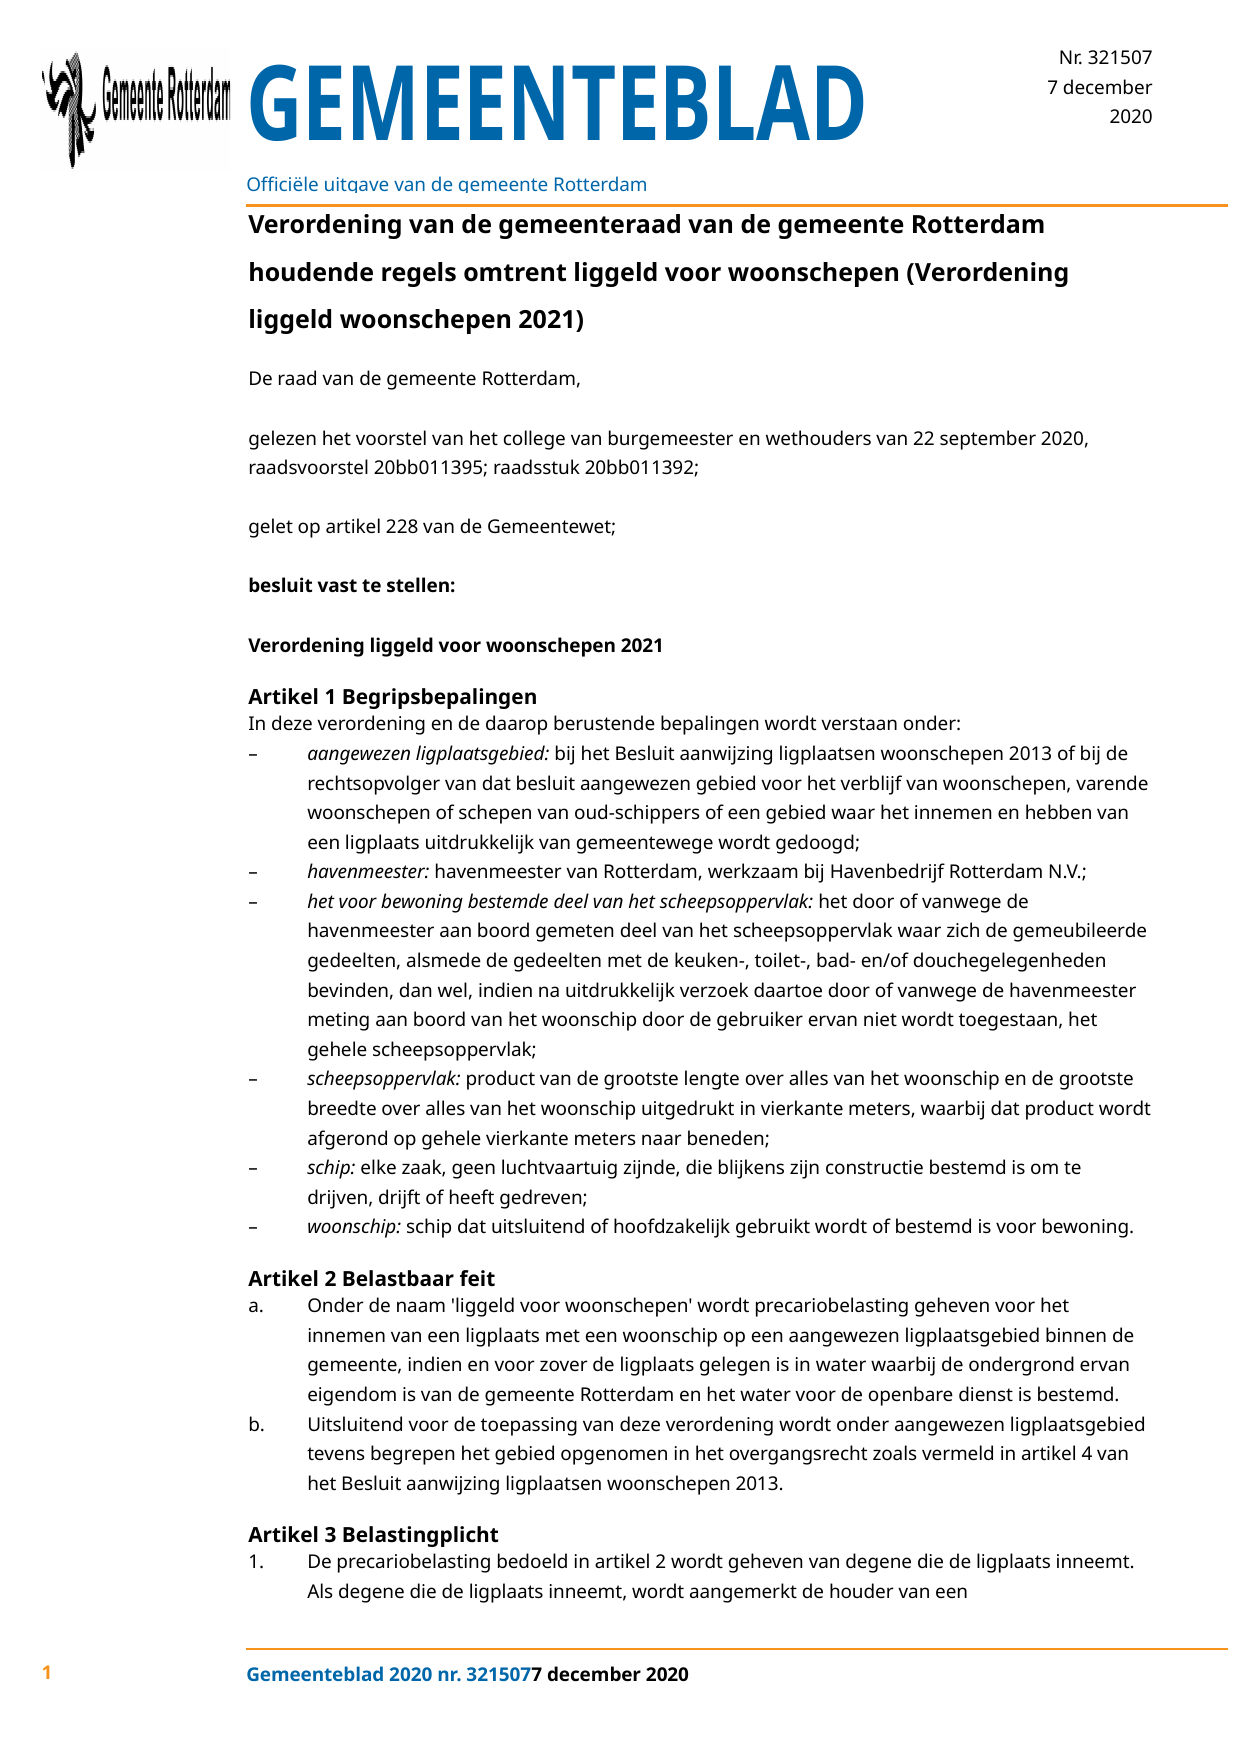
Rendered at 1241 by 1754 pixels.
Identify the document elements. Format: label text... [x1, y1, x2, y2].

list woonschip: schip dat uitsluitend of hoofdzakelijk gebruikt wordt of bestemd is voor bewoning. [248, 1213, 1152, 1239]
text De raad van de gemeente Rotterdam, [248, 366, 1152, 391]
list scheepsoppervlak: product van de grootste lengte over alles van het woonschip en de grootste breedte over alles van het woonschip uitgedrukt in vierkante meters, waarbij dat product wordt afgerond op gehele vierkante meters naar beneden; [248, 1066, 1152, 1151]
text Verordening liggeld voor woonschepen 2021 [248, 632, 1152, 657]
text Artikel 1 Begripsbepalingen [248, 682, 1152, 711]
text Verordening van de gemeenteraad van de gemeente Rotterdam houdende regels omtrent liggeld voor woonschepen (Verordening liggeld woonschepen 2021) [248, 207, 1152, 336]
text gelezen het voorstel van het college van burgemeester en wethouders van 22 september 2020, raadsvoorstel 20bb011395; raadsstuk 20bb011392; [248, 425, 1152, 480]
text In deze verordening en de daarop berustende bepalingen wordt verstaan onder: [248, 711, 1152, 736]
text Artikel 2 Belastbaar feit [248, 1264, 1152, 1292]
list aangewezen ligplaatsgebied: bij het Besluit aanwijzing ligplaatsen woonschepen 2013 of bij de rechtsopvolger van dat besluit aangewezen gebied voor het verblijf van woonschepen, varende woonschepen of schepen van oud-schippers of een gebied waar het innemen en hebben van een ligplaats uitdrukkelijk van gemeentewege wordt gedoogd; [248, 740, 1152, 855]
list het voor bewoning bestemde deel van het scheepsoppervlak: het door of vanwege de havenmeester aan boord gemeten deel van het scheepsoppervlak waar zich de gemeubileerde gedeelten, alsmede de gedeelten met de keuken-, toilet-, bad- en/of douchegelegenheden bevinden, dan wel, indien na uitdrukkelijk verzoek daartoe door of vanwege de havenmeester meting aan boord van het woonschip door de gebruiker ervan niet wordt toegestaan, het gehele scheepsoppervlak; [248, 888, 1152, 1062]
list De precariobelasting bedoeld in artikel 2 wordt geheven van degene die de ligplaats inneemt. Als degene die de ligplaats inneemt, wordt aangemerkt de houder van een [248, 1549, 1152, 1604]
text gelet op artikel 228 van de Gemeentewet; [248, 513, 1152, 539]
list schip: elke zaak, geen luchtvaartuig zijnde, die blijkens zijn constructie bestemd is om te drijven, drijft of heeft gedreven; [248, 1154, 1152, 1210]
picture [41, 47, 231, 172]
list Onder de naam 'liggeld voor woonschepen' wordt precariobelasting geheven voor het innemen van een ligplaats met een woonschip op een aangewezen ligplaatsgebied binnen de gemeente, indien en voor zover de ligplaats gelegen is in water waarbij de ondergrond ervan eigendom is van de gemeente Rotterdam en het water voor de openbare dienst is bestemd. [248, 1292, 1152, 1407]
text Artikel 3 Belastingplicht [248, 1520, 1152, 1549]
text besluit vast te stellen: [248, 573, 1152, 598]
list havenmeester: havenmeester van Rotterdam, werkzaam bij Havenbedrijf Rotterdam N.V.; [248, 858, 1152, 884]
list Uitsluitend voor de toepassing van deze verordening wordt onder aangewezen ligplaatsgebied tevens begrepen het gebied opgenomen in het overgangsrecht zoals vermeld in artikel 4 van het Besluit aanwijzing ligplaatsen woonschepen 2013. [248, 1411, 1152, 1496]
